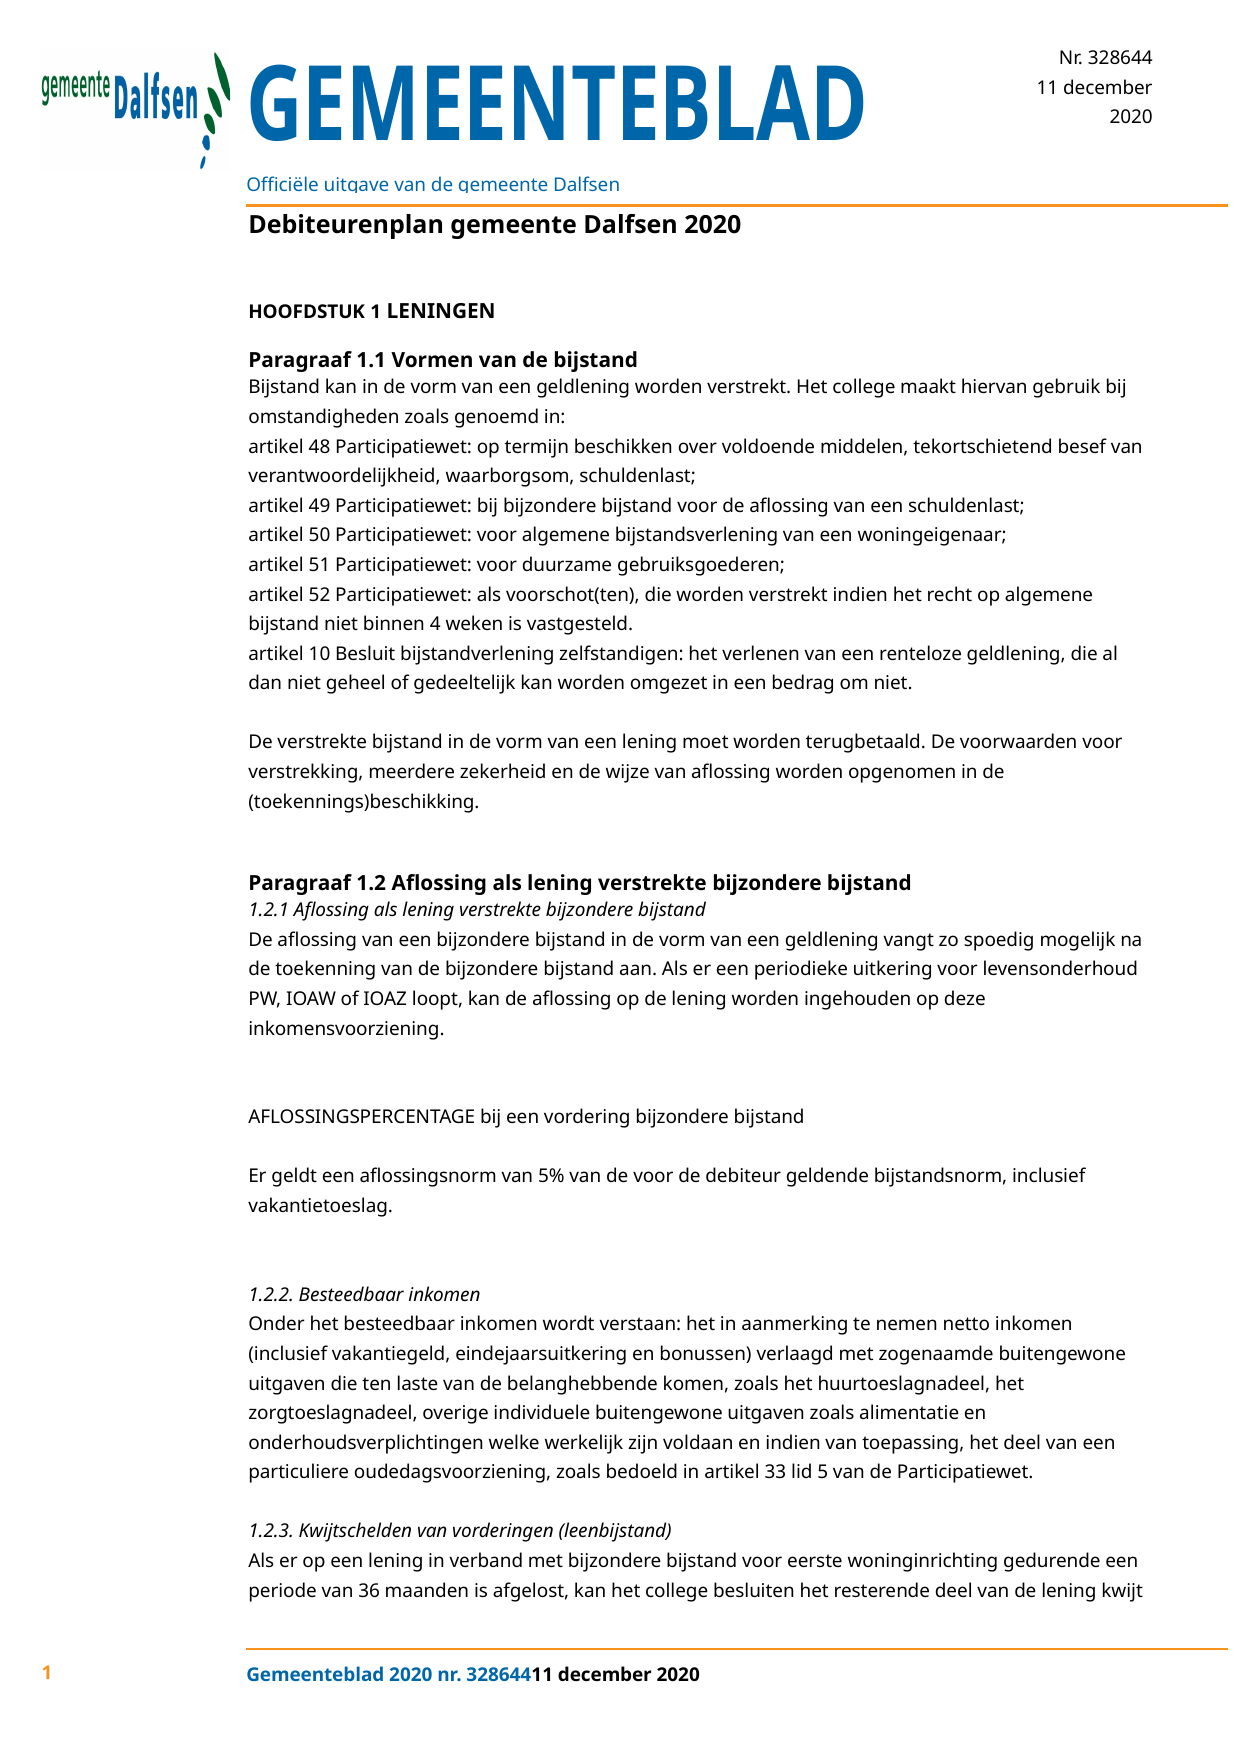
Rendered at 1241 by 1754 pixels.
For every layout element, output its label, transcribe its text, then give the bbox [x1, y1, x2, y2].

text 1.2.1 Aflossing als lening verstrekte bijzondere bijstand [248, 896, 1152, 922]
text Bijstand kan in de vorm van een geldlening worden verstrekt. Het college maakt hiervan gebruik bij omstandigheden zoals genoemd in: [248, 374, 1152, 429]
text De verstrekte bijstand in de vorm van een lening moet worden terugbetaald. De voorwaarden voor verstrekking, meerdere zekerheid en de wijze van aflossing worden opgenomen in de (toekennings)beschikking. [248, 729, 1152, 814]
picture [41, 47, 231, 172]
text Onder het besteedbaar inkomen wordt verstaan: het in aanmerking te nemen netto inkomen (inclusief vakantiegeld, eindejaarsuitkering en bonussen) verlaagd met zogenaamde buitengewone uitgaven die ten laste van de belanghebbende komen, zoals het huurtoeslagnadeel, het zorgtoeslagnadeel, overige individuele buitengewone uitgaven zoals alimentatie en onderhoudsverplichtingen welke werkelijk zijn voldaan en indien van toepassing, het deel van een particuliere oudedagsvoorziening, zoals bedoeld in artikel 33 lid 5 van de Participatiewet. [248, 1311, 1152, 1484]
text artikel 50 Participatiewet: voor algemene bijstandsverlening van een woningeigenaar; [248, 522, 1152, 547]
text 1.2.2. Besteedbaar inkomen [248, 1281, 1152, 1307]
text artikel 51 Participatiewet: voor duurzame gebruiksgoederen; [248, 551, 1152, 577]
text Er geldt een aflossingsnorm van 5% van de voor de debiteur geldende bijstandsnorm, inclusief vakantietoeslag. [248, 1163, 1152, 1218]
text artikel 48 Participatiewet: op termijn beschikken over voldoende middelen, tekortschietend besef van verantwoordelijkheid, waarborgsom, schuldenlast; [248, 433, 1152, 488]
text 1.2.3. Kwijtschelden van vorderingen (leenbijstand) [248, 1518, 1152, 1543]
text artikel 10 Besluit bijstandverlening zelfstandigen: het verlenen van een renteloze geldlening, die al dan niet geheel of gedeeltelijk kan worden omgezet in een bedrag om niet. [248, 640, 1152, 695]
text Debiteurenplan gemeente Dalfsen 2020 [248, 207, 1152, 241]
text De aflossing van een bijzondere bijstand in de vorm van een geldlening vangt zo spoedig mogelijk na de toekenning van de bijzondere bijstand aan. Als er een periodieke uitkering voor levensonderhoud PW, IOAW of IOAZ loopt, kan de aflossing op de lening worden ingehouden op deze inkomensvoorziening. [248, 926, 1152, 1040]
text artikel 49 Participatiewet: bij bijzondere bijstand voor de aflossing van een schuldenlast; [248, 492, 1152, 518]
text AFLOSSINGSPERCENTAGE bij een vordering bijzondere bijstand [248, 1103, 1152, 1129]
text HOOFDSTUK 1 LENINGEN [248, 296, 1152, 324]
text artikel 52 Participatiewet: als voorschot(ten), die worden verstrekt indien het recht op algemene bijstand niet binnen 4 weken is vastgesteld. [248, 581, 1152, 636]
text Paragraaf 1.1 Vormen van de bijstand [248, 345, 1152, 374]
text Als er op een lening in verband met bijzondere bijstand voor eerste woninginrichting gedurende een periode van 36 maanden is afgelost, kan het college besluiten het resterende deel van de lening kwijt [248, 1547, 1152, 1602]
text Paragraaf 1.2 Aflossing als lening verstrekte bijzondere bijstand [248, 868, 1152, 896]
